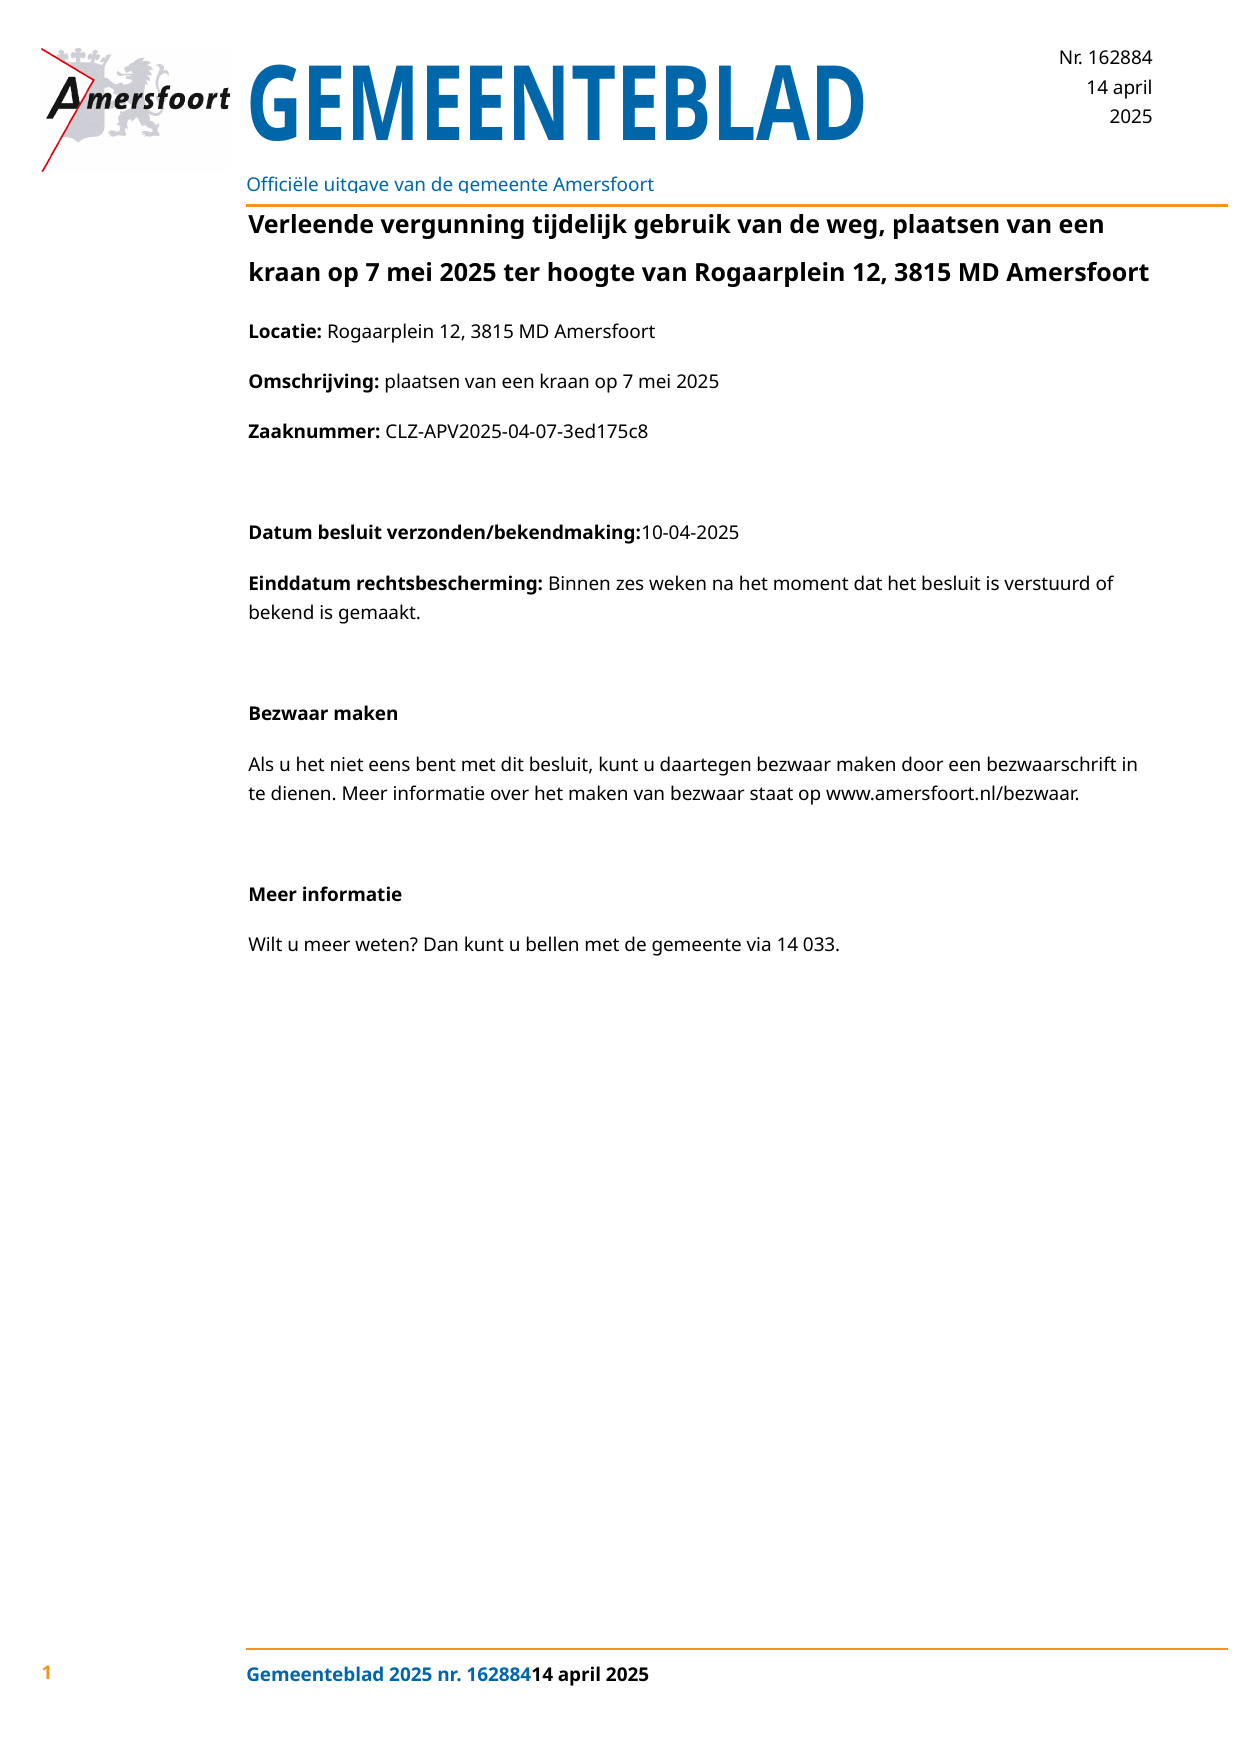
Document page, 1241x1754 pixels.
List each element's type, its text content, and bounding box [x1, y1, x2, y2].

text Wilt u meer weten? Dan kunt u bellen met de gemeente via 14 033. [248, 932, 1152, 957]
picture [41, 47, 231, 172]
text Locatie: Rogaarplein 12, 3815 MD Amersfoort [248, 318, 1152, 344]
text Einddatum rechtsbescherming: Binnen zes weken na het moment dat het besluit is verstuurd of bekend is gemaakt. [248, 570, 1152, 625]
text Als u het niet eens bent met dit besluit, kunt u daartegen bezwaar maken door een bezwaarschrift in te dienen. Meer informatie over het maken van bezwaar staat op www.amersfoort.nl/bezwaar. [248, 751, 1152, 806]
text Meer informatie [248, 881, 1152, 907]
text Datum besluit verzonden/bekendmaking:10-04-2025 [248, 519, 1152, 545]
text Verleende vergunning tijdelijk gebruik van de weg, plaatsen van een kraan op 7 mei 2025 ter hoogte van Rogaarplein 12, 3815 MD Amersfoort [248, 207, 1152, 288]
text Zaaknummer: CLZ-APV2025-04-07-3ed175c8 [248, 419, 1152, 444]
text Omschrijving: plaatsen van een kraan op 7 mei 2025 [248, 368, 1152, 394]
text Bezwaar maken [248, 700, 1152, 726]
